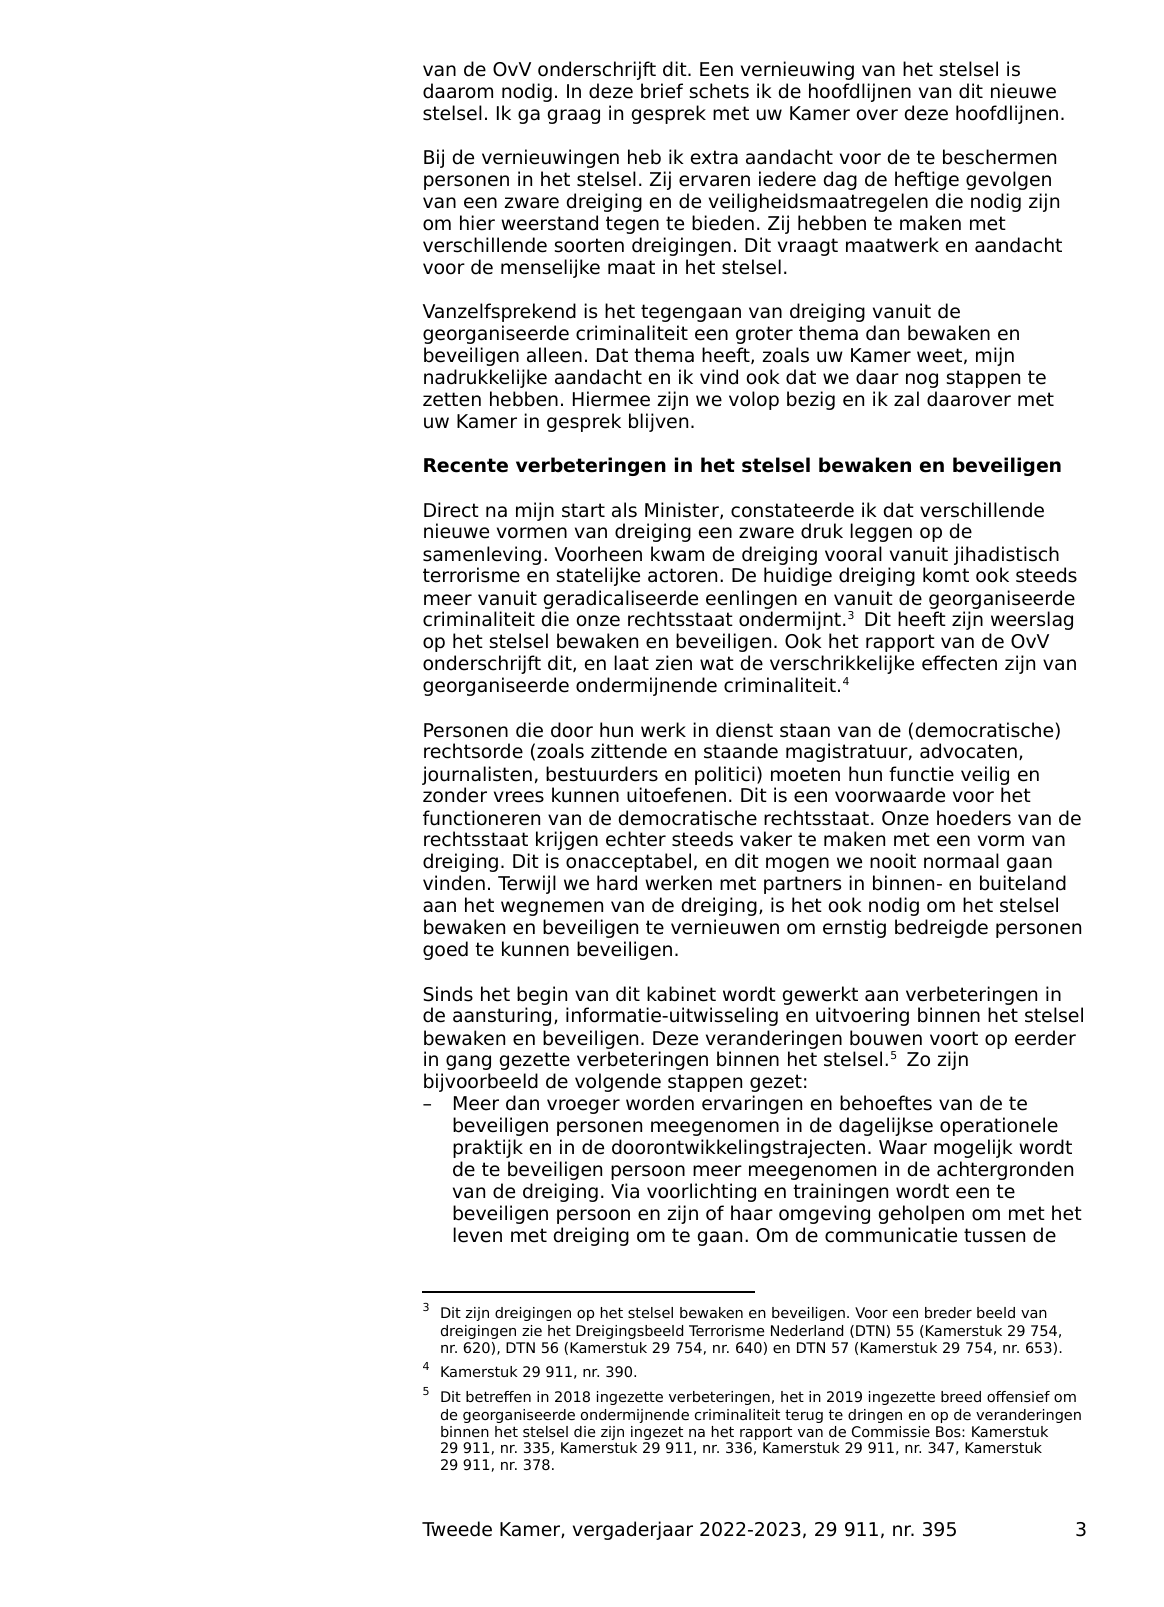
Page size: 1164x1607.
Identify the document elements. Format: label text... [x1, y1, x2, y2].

text Kamerstuk 29 911, nr. 390. [422, 1360, 1087, 1382]
subtitle Recente verbeteringen in het stelsel bewaken en beveiligen [422, 455, 1087, 477]
text Vanzelfsprekend is het tegengaan van dreiging vanuit de georganiseerde criminaliteit een groter thema dan bewaken en beveiligen alleen. Dat thema heeft, zoals uw Kamer weet, mijn nadrukkelijke aandacht en ik vind ook dat we daar nog stappen te zetten hebben. Hiermee zijn we volop bezig en ik zal daarover met uw Kamer in gesprek blijven. [422, 301, 1087, 433]
text van de OvV onderschrijft dit. Een vernieuwing van het stelsel is daarom nodig. In deze brief schets ik de hoofdlijnen van dit nieuwe stelsel. Ik ga graag in gesprek met uw Kamer over deze hoofdlijnen. [422, 59, 1087, 125]
text Personen die door hun werk in dienst staan van de (democratische) rechtsorde (zoals zittende en staande magistratuur, advocaten, journalisten, bestuurders en politici) moeten hun functie veilig en zonder vrees kunnen uitoefenen. Dit is een voorwaarde voor het functioneren van de democratische rechtsstaat. Onze hoeders van de rechtsstaat krijgen echter steeds vaker te maken met een vorm van dreiging. Dit is onacceptabel, en dit mogen we nooit normaal gaan vinden. Terwijl we hard werken met partners in binnen- en buiteland aan het wegnemen van de dreiging, is het ook nodig om het stelsel bewaken en beveiligen te vernieuwen om ernstig bedreigde personen goed te kunnen beveiligen. [422, 719, 1087, 961]
text Dit betreffen in 2018 ingezette verbeteringen, het in 2019 ingezette breed offensief om de georganiseerde ondermijnende criminaliteit terug te dringen en op de veranderingen binnen het stelsel die zijn ingezet na het rapport van de Commissie Bos: Kamerstuk 29 911, nr. 335, Kamerstuk 29 911, nr. 336, Kamerstuk 29 911, nr. 347, Kamerstuk 29 911, nr. 378. [422, 1385, 1087, 1474]
text Direct na mijn start als Minister, constateerde ik dat verschillende nieuwe vormen van dreiging een zware druk leggen op de samenleving. Voorheen kwam de dreiging vooral vanuit jihadistisch terrorisme en statelijke actoren. De huidige dreiging komt ook steeds meer vanuit geradicaliseerde eenlingen en vanuit de georganiseerde criminaliteit die onze rechtsstaat ondermijnt. Dit heeft zijn weerslag op het stelsel bewaken en beveiligen. Ook het rapport van de OvV onderschrijft dit, en laat zien wat de verschrikkelijke effecten zijn van georganiseerde ondermijnende criminaliteit. [422, 499, 1087, 697]
text Bij de vernieuwingen heb ik extra aandacht voor de te beschermen personen in het stelsel. Zij ervaren iedere dag de heftige gevolgen van een zware dreiging en de veiligheidsmaatregelen die nodig zijn om hier weerstand tegen te bieden. Zij hebben te maken met verschillende soorten dreigingen. Dit vraagt maatwerk en aandacht voor de menselijke maat in het stelsel. [422, 147, 1087, 279]
text Dit zijn dreigingen op het stelsel bewaken en beveiligen. Voor een breder beeld van dreigingen zie het Dreigingsbeeld Terrorisme Nederland (DTN) 55 (Kamerstuk 29 754, nr. 620), DTN 56 (Kamerstuk 29 754, nr. 640) en DTN 57 (Kamerstuk 29 754, nr. 653). [422, 1301, 1087, 1357]
text – Meer dan vroeger worden ervaringen en behoeftes van de te beveiligen personen meegenomen in de dagelijkse operationele praktijk en in de doorontwikkelingstrajecten. Waar mogelijk wordt de te beveiligen persoon meer meegenomen in de achtergronden van de dreiging. Via voorlichting en trainingen wordt een te beveiligen persoon en zijn of haar omgeving geholpen om met het leven met dreiging om te gaan. Om de communicatie tussen de [422, 1093, 1087, 1247]
text Sinds het begin van dit kabinet wordt gewerkt aan verbeteringen in de aansturing, informatie-uitwisseling en uitvoering binnen het stelsel bewaken en beveiligen. Deze veranderingen bouwen voort op eerder in gang gezette verbeteringen binnen het stelsel. Zo zijn bijvoorbeeld de volgende stappen gezet: [422, 983, 1087, 1093]
